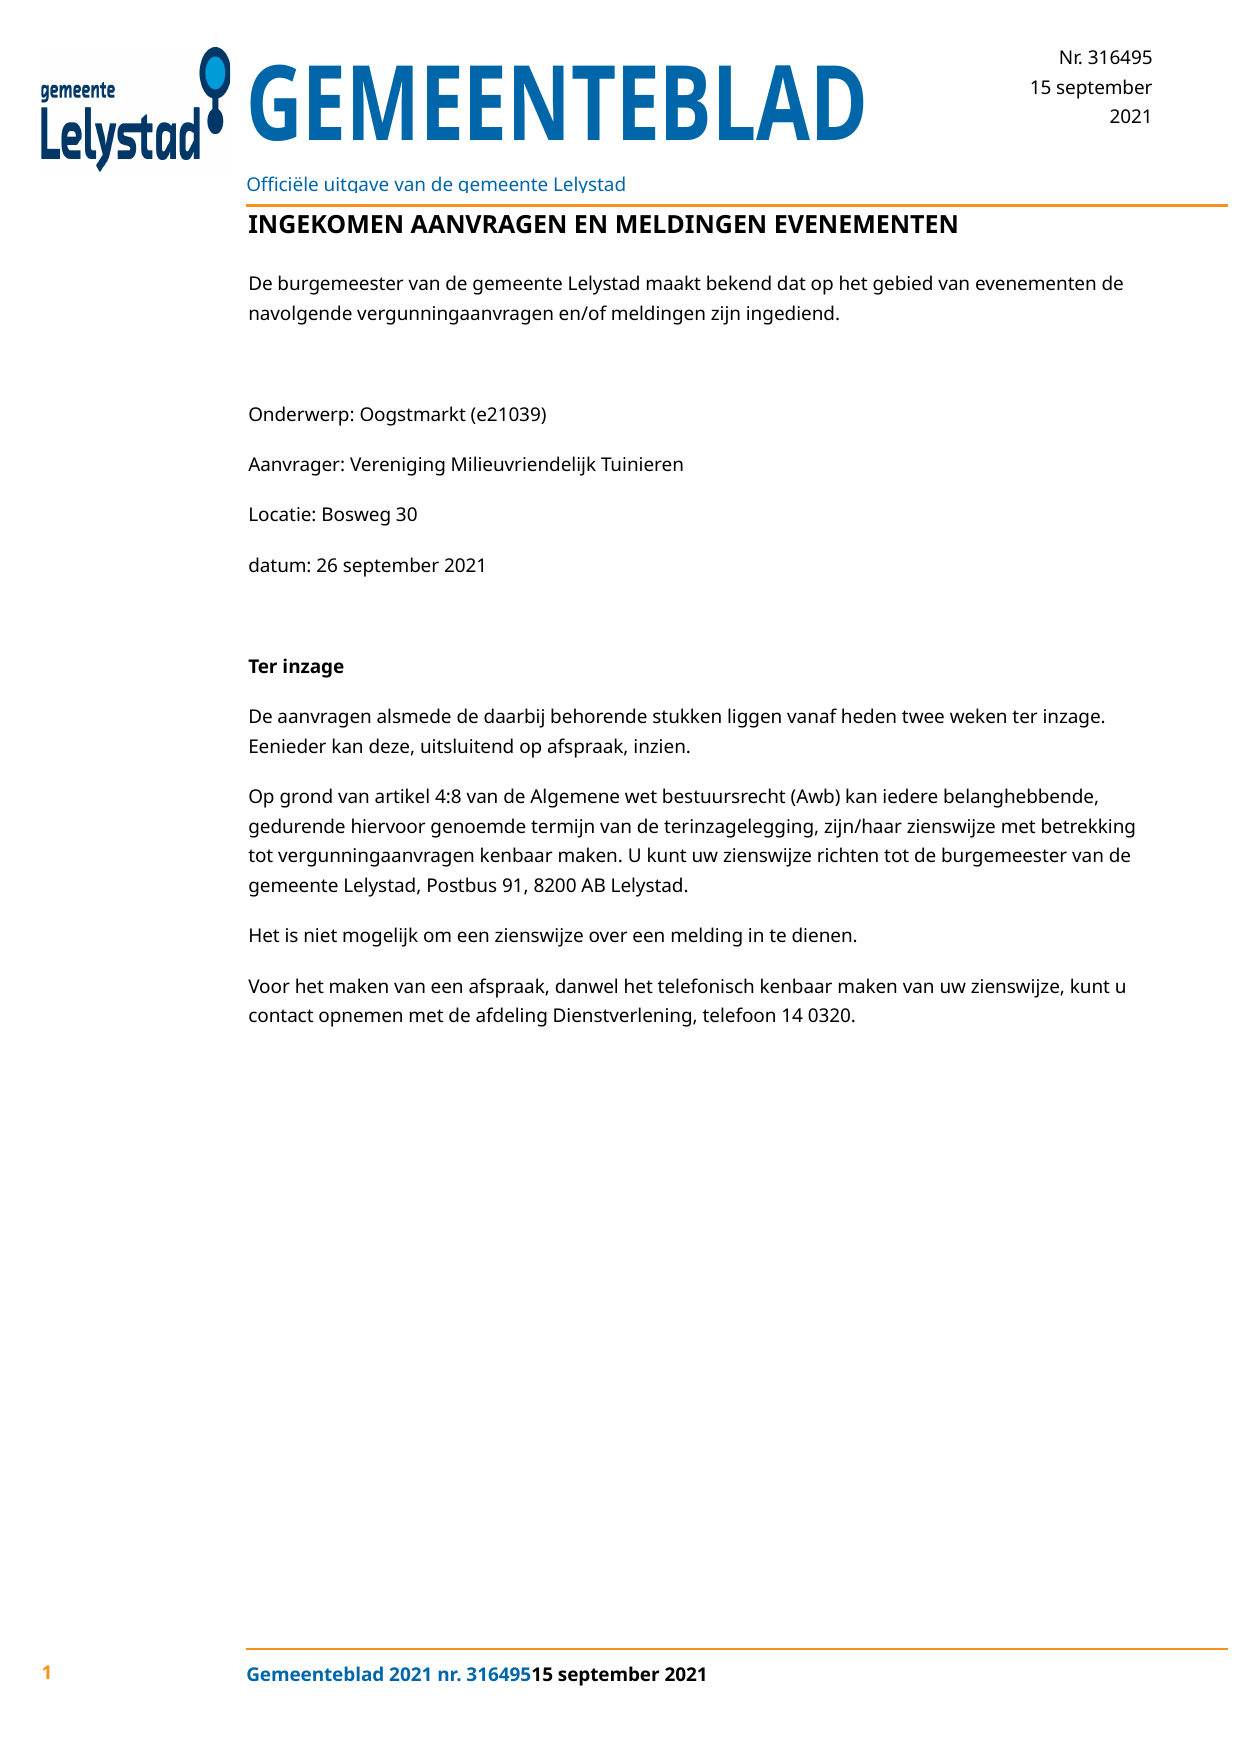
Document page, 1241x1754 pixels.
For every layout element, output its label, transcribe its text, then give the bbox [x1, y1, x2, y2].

text Aanvrager: Vereniging Milieuvriendelijk Tuinieren [248, 451, 1152, 477]
text INGEKOMEN AANVRAGEN EN MELDINGEN EVENEMENTEN [248, 207, 1152, 241]
text Op grond van artikel 4:8 van de Algemene wet bestuursrecht (Awb) kan iedere belanghebbende, gedurende hiervoor genoemde termijn van de terinzagelegging, zijn/haar zienswijze met betrekking tot vergunningaanvragen kenbaar maken. U kunt uw zienswijze richten tot de burgemeester van de gemeente Lelystad, Postbus 91, 8200 AB Lelystad. [248, 783, 1152, 898]
text Voor het maken van een afspraak, danwel het telefonisch kenbaar maken van uw zienswijze, kunt u contact opnemen met de afdeling Dienstverlening, telefoon 14 0320. [248, 973, 1152, 1028]
text Locatie: Bosweg 30 [248, 502, 1152, 527]
text De burgemeester van de gemeente Lelystad maakt bekend dat op het gebied van evenementen de navolgende vergunningaanvragen en/of meldingen zijn ingediend. [248, 270, 1152, 326]
text Ter inzage [248, 653, 1152, 678]
text De aanvragen alsmede de daarbij behorende stukken liggen vanaf heden twee weken ter inzage. Eenieder kan deze, uitsluitend op afspraak, inzien. [248, 703, 1152, 758]
text Het is niet mogelijk om een zienswijze over een melding in te dienen. [248, 922, 1152, 948]
picture [41, 47, 231, 172]
text Onderwerp: Oogstmarkt (e21039) [248, 401, 1152, 426]
text datum: 26 september 2021 [248, 552, 1152, 578]
